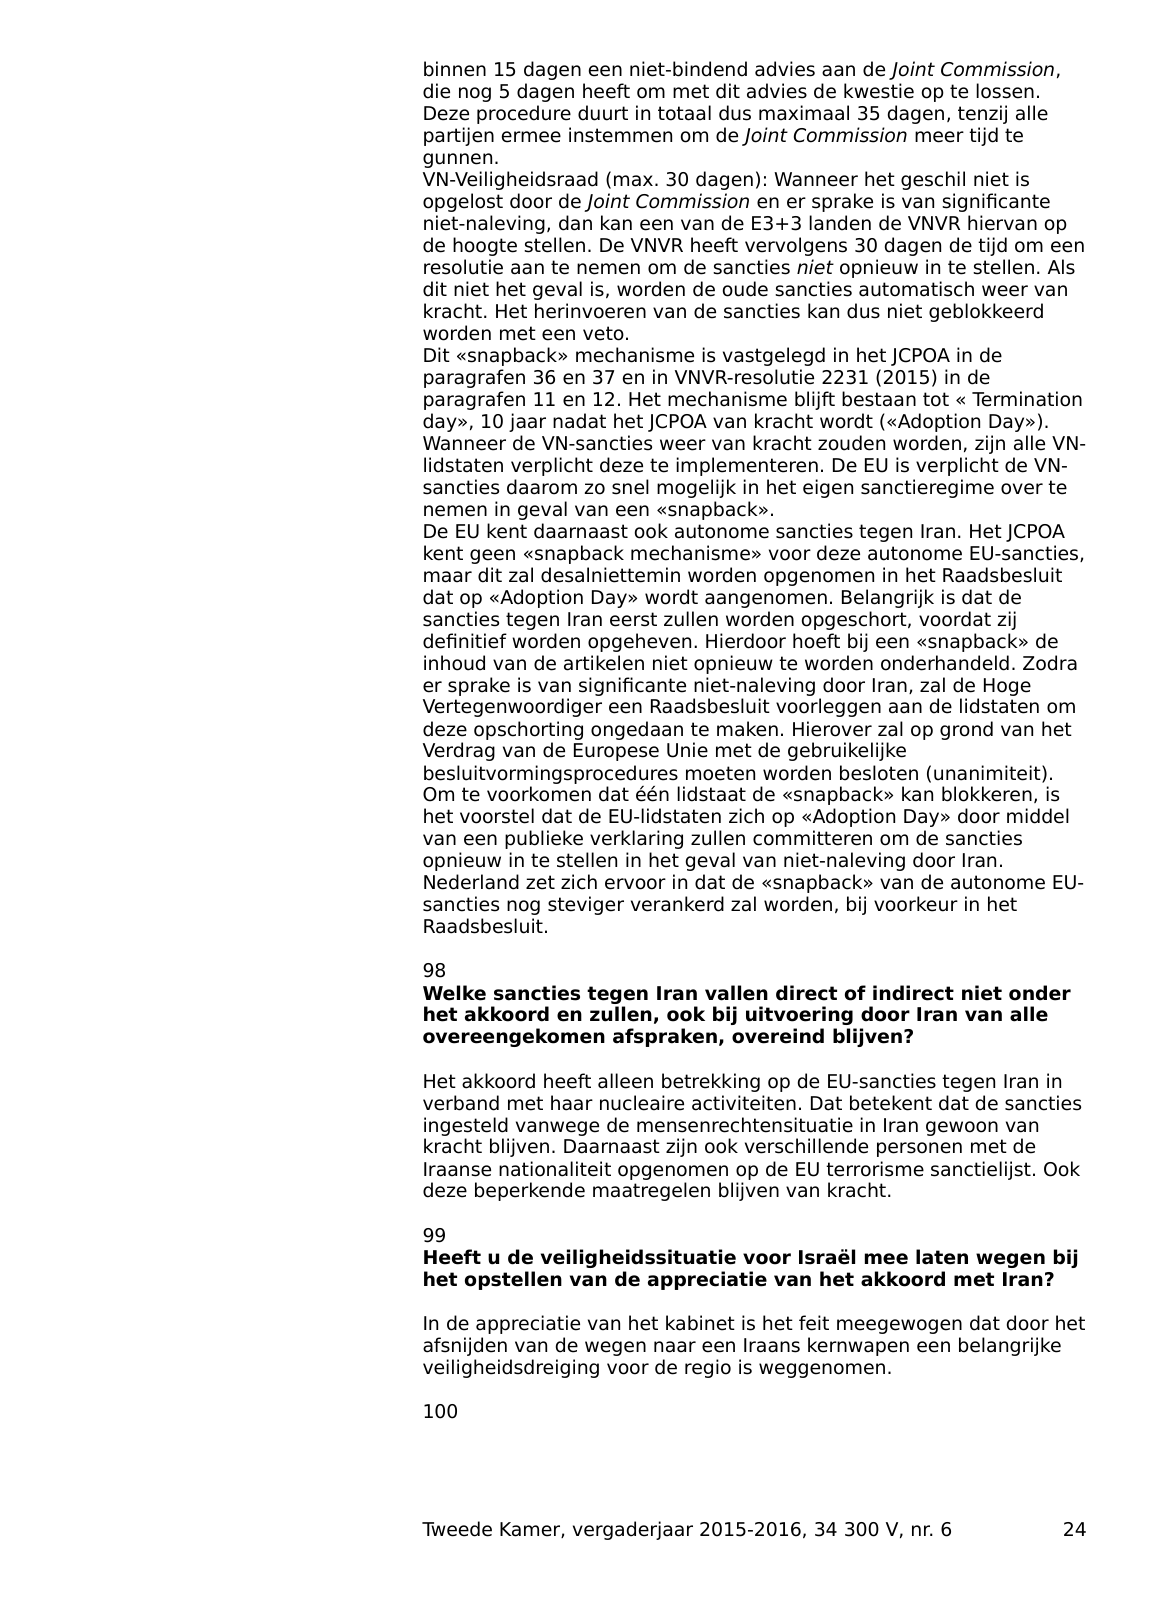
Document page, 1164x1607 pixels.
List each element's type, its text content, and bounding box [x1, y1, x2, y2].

text Het akkoord heeft alleen betrekking op de EU-sancties tegen Iran in verband met haar nucleaire activiteiten. Dat betekent dat de sancties ingesteld vanwege de mensenrechtensituatie in Iran gewoon van kracht blijven. Daarnaast zijn ook verschillende personen met de Iraanse nationaliteit opgenomen op de EU terrorisme sanctielijst. Ook deze beperkende maatregelen blijven van kracht. [422, 1071, 1087, 1202]
text Wanneer de VN-sancties weer van kracht zouden worden, zijn alle VN-lidstaten verplicht deze te implementeren. De EU is verplicht de VN-sancties daarom zo snel mogelijk in het eigen sanctieregime over te nemen in geval van een «snapback». [422, 433, 1087, 521]
text Welke sancties tegen Iran vallen direct of indirect niet onder het akkoord en zullen, ook bij uitvoering door Iran van alle overeengekomen afspraken, overeind blijven? [422, 982, 1087, 1048]
text 100 [422, 1401, 1087, 1423]
text 99 [422, 1224, 1087, 1247]
text Dit «snapback» mechanisme is vastgelegd in het JCPOA in de paragrafen 36 en 37 en in VNVR-resolutie 2231 (2015) in de paragrafen 11 en 12. Het mechanisme blijft bestaan tot « Termination day», 10 jaar nadat het JCPOA van kracht wordt («Adoption Day»). [422, 345, 1087, 433]
text binnen 15 dagen een niet-bindend advies aan de Joint Commission, die nog 5 dagen heeft om met dit advies de kwestie op te lossen. Deze procedure duurt in totaal dus maximaal 35 dagen, tenzij alle partijen ermee instemmen om de Joint Commission meer tijd te gunnen. [422, 59, 1087, 169]
text 98 [422, 960, 1087, 982]
text De EU kent daarnaast ook autonome sancties tegen Iran. Het JCPOA kent geen «snapback mechanisme» voor deze autonome EU-sancties, maar dit zal desalniettemin worden opgenomen in het Raadsbesluit dat op «Adoption Day» wordt aangenomen. Belangrijk is dat de sancties tegen Iran eerst zullen worden opgeschort, voordat zij definitief worden opgeheven. Hierdoor hoeft bij een «snapback» de inhoud van de artikelen niet opnieuw te worden onderhandeld. Zodra er sprake is van significante niet-naleving door Iran, zal de Hoge Vertegenwoordiger een Raadsbesluit voorleggen aan de lidstaten om deze opschorting ongedaan te maken. Hierover zal op grond van het Verdrag van de Europese Unie met de gebruikelijke besluitvormingsprocedures moeten worden besloten (unanimiteit). Om te voorkomen dat één lidstaat de «snapback» kan blokkeren, is het voorstel dat de EU-lidstaten zich op «Adoption Day» door middel van een publieke verklaring zullen committeren om de sancties opnieuw in te stellen in het geval van niet-naleving door Iran. Nederland zet zich ervoor in dat de «snapback» van de autonome EU-sancties nog steviger verankerd zal worden, bij voorkeur in het Raadsbesluit. [422, 521, 1087, 938]
text Heeft u de veiligheidssituatie voor Israël mee laten wegen bij het opstellen van de appreciatie van het akkoord met Iran? [422, 1247, 1087, 1291]
text VN-Veiligheidsraad (max. 30 dagen): Wanneer het geschil niet is opgelost door de Joint Commission en er sprake is van significante niet-naleving, dan kan een van de E3+3 landen de VNVR hiervan op de hoogte stellen. De VNVR heeft vervolgens 30 dagen de tijd om een resolutie aan te nemen om de sancties niet opnieuw in te stellen. Als dit niet het geval is, worden de oude sancties automatisch weer van kracht. Het herinvoeren van de sancties kan dus niet geblokkeerd worden met een veto. [422, 169, 1087, 345]
text In de appreciatie van het kabinet is het feit meegewogen dat door het afsnijden van de wegen naar een Iraans kernwapen een belangrijke veiligheidsdreiging voor de regio is weggenomen. [422, 1313, 1087, 1379]
